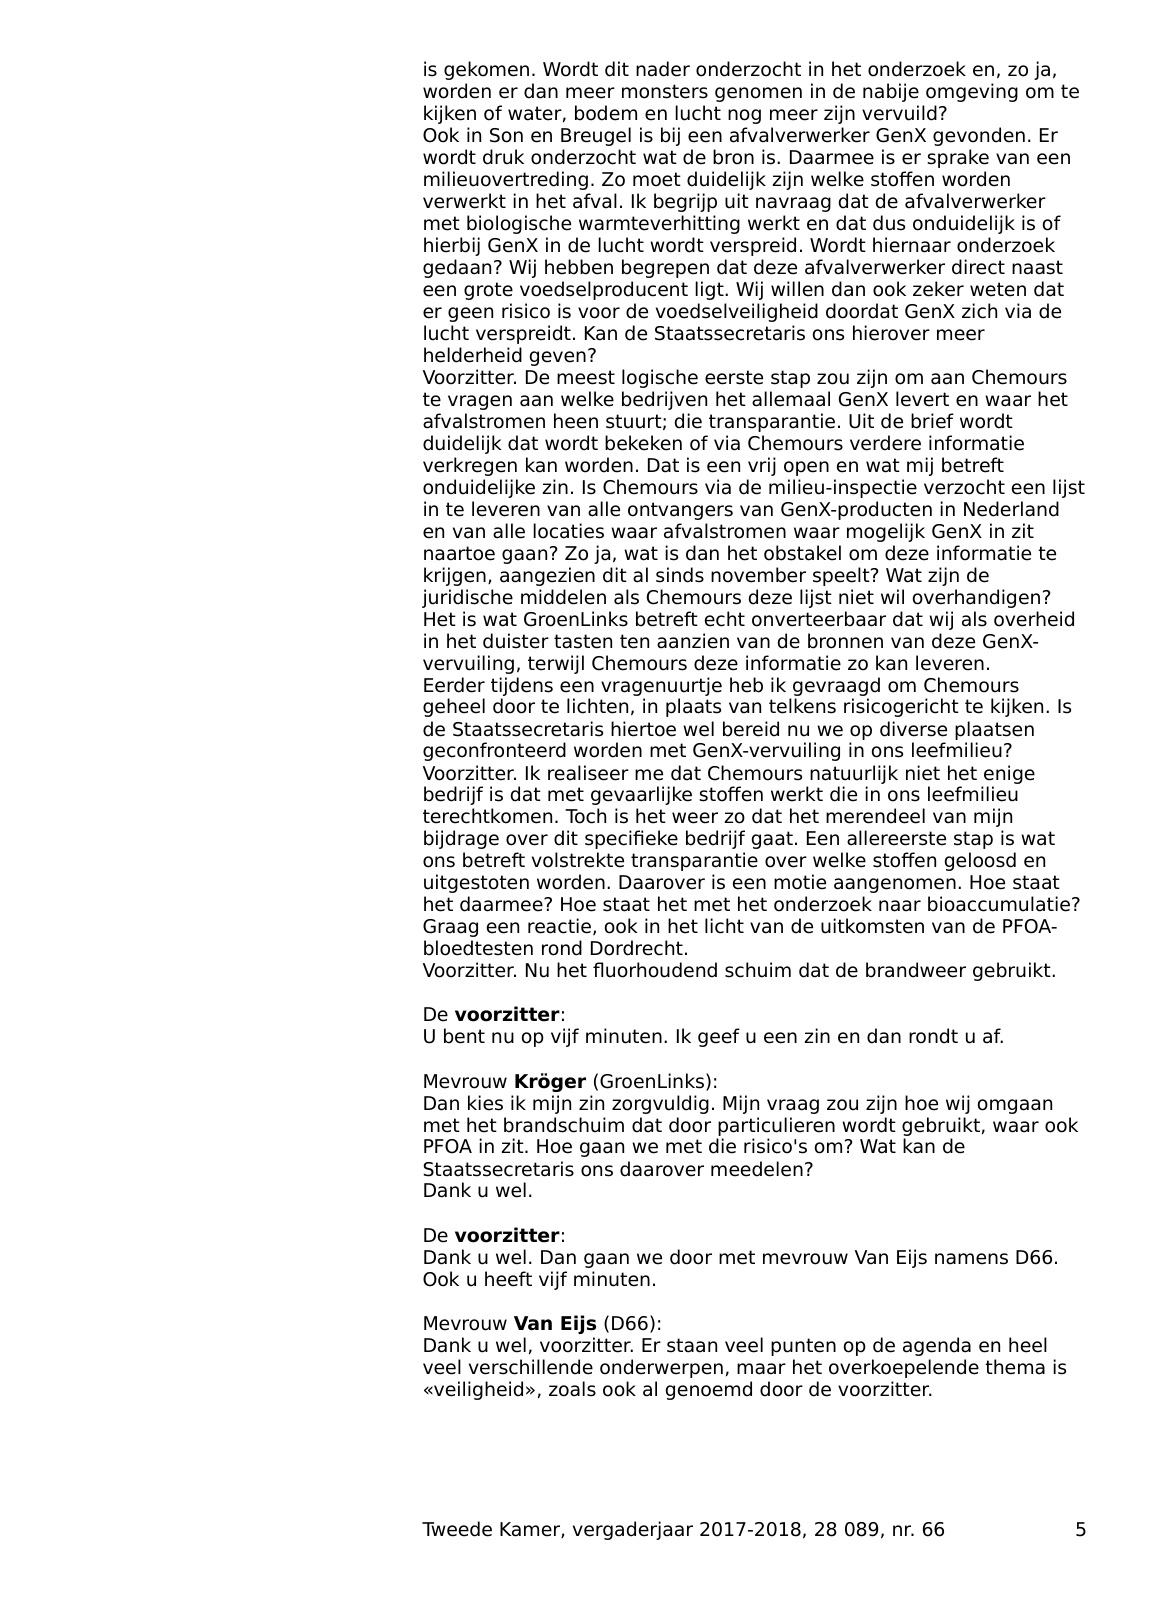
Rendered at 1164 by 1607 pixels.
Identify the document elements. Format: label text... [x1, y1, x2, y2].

text Voorzitter. De meest logische eerste stap zou zijn om aan Chemours te vragen aan welke bedrijven het allemaal GenX levert en waar het afvalstromen heen stuurt; die transparantie. Uit de brief wordt duidelijk dat wordt bekeken of via Chemours verdere informatie verkregen kan worden. Dat is een vrij open en wat mij betreft onduidelijke zin. Is Chemours via de milieu-inspectie verzocht een lijst in te leveren van alle ontvangers van GenX-producten in Nederland en van alle locaties waar afvalstromen waar mogelijk GenX in zit naartoe gaan? Zo ja, wat is dan het obstakel om deze informatie te krijgen, aangezien dit al sinds november speelt? Wat zijn de juridische middelen als Chemours deze lijst niet wil overhandigen? Het is wat GroenLinks betreft echt onverteerbaar dat wij als overheid in het duister tasten ten aanzien van de bronnen van deze GenX-vervuiling, terwijl Chemours deze informatie zo kan leveren. [422, 367, 1087, 674]
text Eerder tijdens een vragenuurtje heb ik gevraagd om Chemours geheel door te lichten, in plaats van telkens risicogericht te kijken. Is de Staatssecretaris hiertoe wel bereid nu we op diverse plaatsen geconfronteerd worden met GenX-vervuiling in ons leefmilieu? [422, 674, 1087, 762]
text Ook in Son en Breugel is bij een afvalverwerker GenX gevonden. Er wordt druk onderzocht wat de bron is. Daarmee is er sprake van een milieuovertreding. Zo moet duidelijk zijn welke stoffen worden verwerkt in het afval. Ik begrijp uit navraag dat de afvalverwerker met biologische warmteverhitting werkt en dat dus onduidelijk is of hierbij GenX in de lucht wordt verspreid. Wordt hiernaar onderzoek gedaan? Wij hebben begrepen dat deze afvalverwerker direct naast een grote voedselproducent ligt. Wij willen dan ook zeker weten dat er geen risico is voor de voedselveiligheid doordat GenX zich via de lucht verspreidt. Kan de Staatssecretaris ons hierover meer helderheid geven? [422, 125, 1087, 367]
text Dan kies ik mijn zin zorgvuldig. Mijn vraag zou zijn hoe wij omgaan met het brandschuim dat door particulieren wordt gebruikt, waar ook PFOA in zit. Hoe gaan we met die risico's om? Wat kan de Staatssecretaris ons daarover meedelen? [422, 1092, 1087, 1180]
text Dank u wel. [422, 1180, 1087, 1202]
text De voorzitter: [422, 1004, 1087, 1026]
text Mevrouw Van Eijs (D66): [422, 1313, 1087, 1335]
text Voorzitter. Ik realiseer me dat Chemours natuurlijk niet het enige bedrijf is dat met gevaarlijke stoffen werkt die in ons leefmilieu terechtkomen. Toch is het weer zo dat het merendeel van mijn bijdrage over dit specifieke bedrijf gaat. Een allereerste stap is wat ons betreft volstrekte transparantie over welke stoffen geloosd en uitgestoten worden. Daarover is een motie aangenomen. Hoe staat het daarmee? Hoe staat het met het onderzoek naar bioaccumulatie? Graag een reactie, ook in het licht van de uitkomsten van de PFOA-bloedtesten rond Dordrecht. [422, 762, 1087, 960]
text Voorzitter. Nu het fluorhoudend schuim dat de brandweer gebruikt. [422, 960, 1087, 982]
text De voorzitter: [422, 1224, 1087, 1247]
text U bent nu op vijf minuten. Ik geef u een zin en dan rondt u af. [422, 1026, 1087, 1048]
text Dank u wel, voorzitter. Er staan veel punten op de agenda en heel veel verschillende onderwerpen, maar het overkoepelende thema is «veiligheid», zoals ook al genoemd door de voorzitter. [422, 1335, 1087, 1401]
text is gekomen. Wordt dit nader onderzocht in het onderzoek en, zo ja, worden er dan meer monsters genomen in de nabije omgeving om te kijken of water, bodem en lucht nog meer zijn vervuild? [422, 59, 1087, 125]
text Dank u wel. Dan gaan we door met mevrouw Van Eijs namens D66. Ook u heeft vijf minuten. [422, 1247, 1087, 1291]
text Mevrouw Kröger (GroenLinks): [422, 1071, 1087, 1092]
